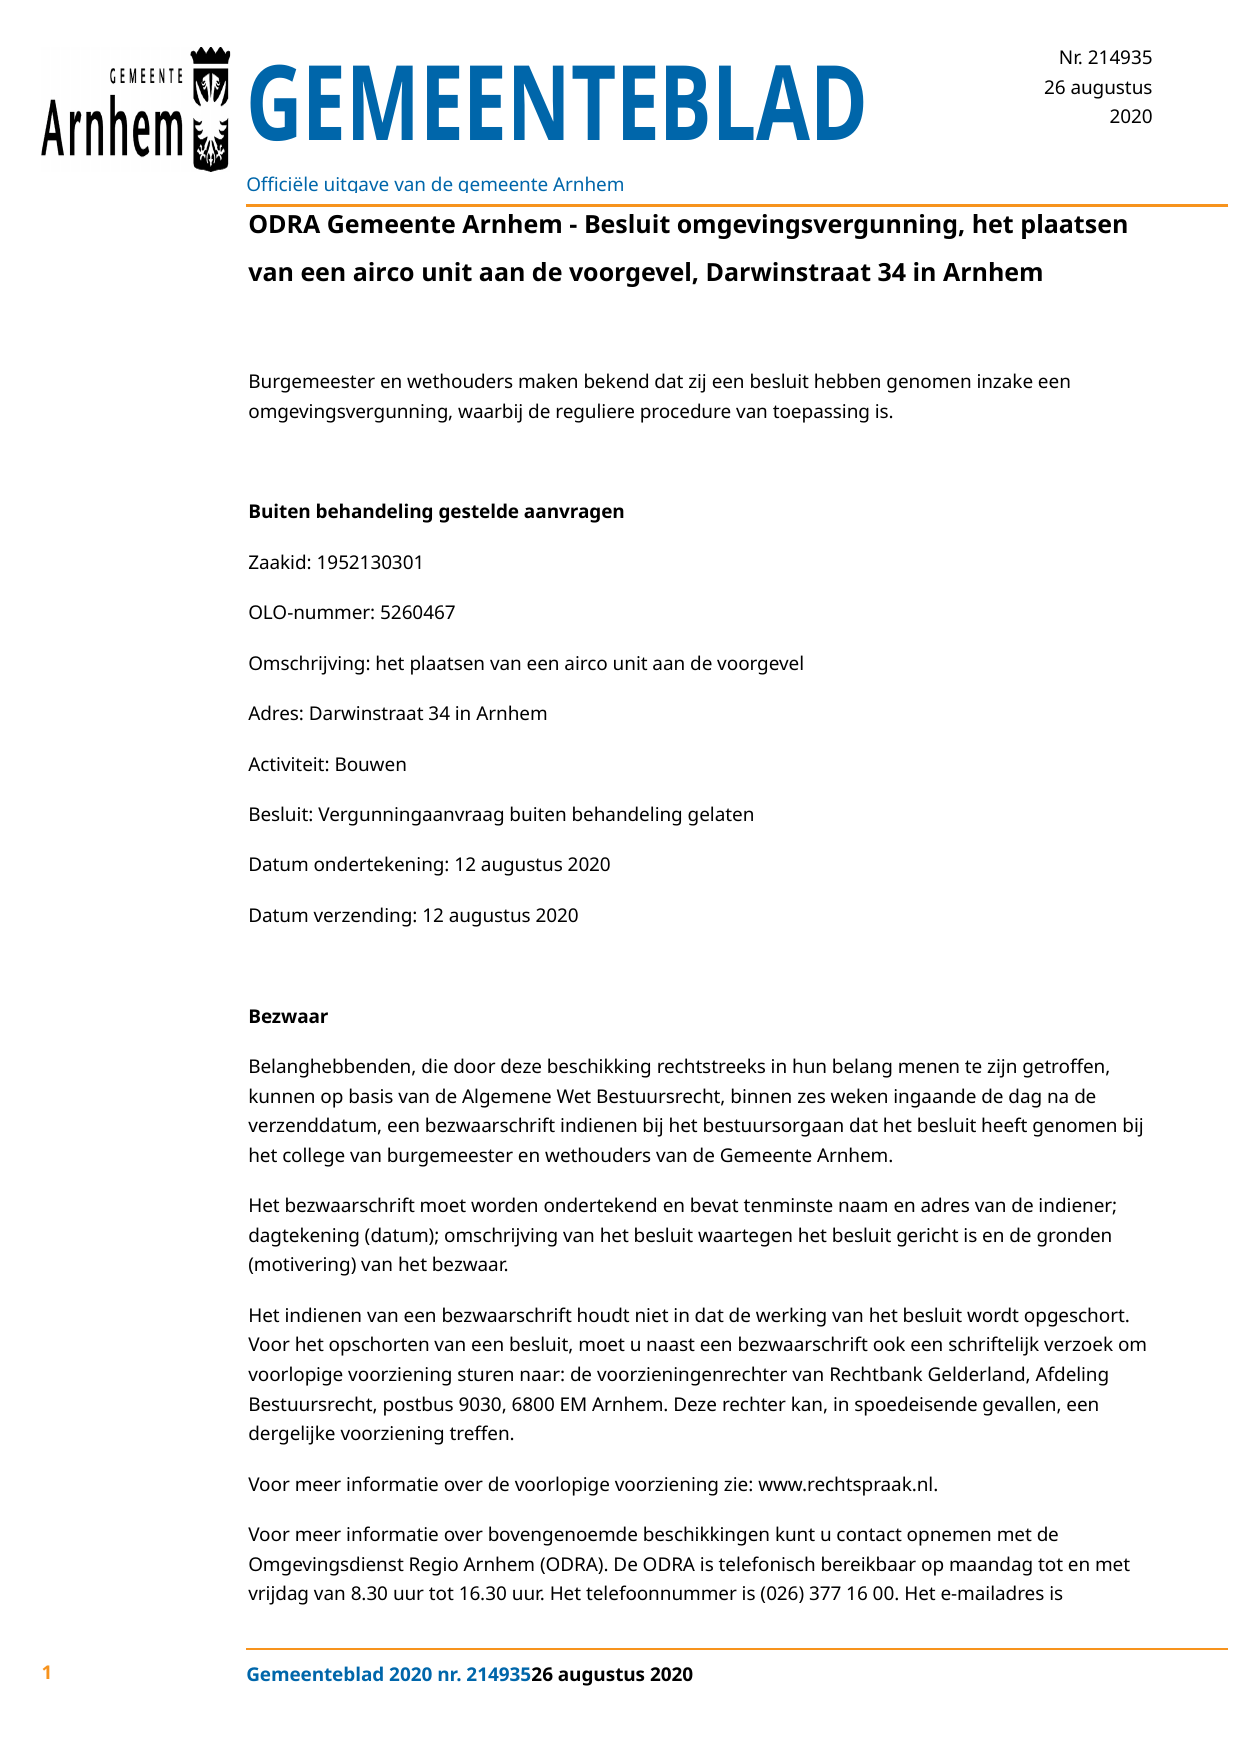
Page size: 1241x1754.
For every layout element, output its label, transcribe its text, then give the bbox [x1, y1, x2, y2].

text Belanghebbenden, die door deze beschikking rechtstreeks in hun belang menen te zijn getroffen, kunnen op basis van de Algemene Wet Bestuursrecht, binnen zes weken ingaande de dag na de verzenddatum, een bezwaarschrift indienen bij het bestuursorgaan dat het besluit heeft genomen bij het college van burgemeester en wethouders van de Gemeente Arnhem. [248, 1053, 1152, 1168]
text Besluit: Vergunningaanvraag buiten behandeling gelaten [248, 801, 1152, 827]
text Omschrijving: het plaatsen van een airco unit aan de voorgevel [248, 650, 1152, 676]
text Burgemeester en wethouders maken bekend dat zij een besluit hebben genomen inzake een omgevingsvergunning, waarbij de reguliere procedure van toepassing is. [248, 368, 1152, 424]
text Voor meer informatie over de voorlopige voorziening zie: www.rechtspraak.nl. [248, 1471, 1152, 1497]
picture [41, 47, 231, 172]
text Het indienen van een bezwaarschrift houdt niet in dat de werking van het besluit wordt opgeschort. Voor het opschorten van een besluit, moet u naast een bezwaarschrift ook een schriftelijk verzoek om voorlopige voorziening sturen naar: de voorzieningenrechter van Rechtbank Gelderland, Afdeling Bestuursrecht, postbus 9030, 6800 EM Arnhem. Deze rechter kan, in spoedeisende gevallen, een dergelijke voorziening treffen. [248, 1302, 1152, 1446]
text OLO-nummer: 5260467 [248, 599, 1152, 625]
text Zaakid: 1952130301 [248, 549, 1152, 575]
text Bezwaar [248, 1003, 1152, 1029]
text Voor meer informatie over bovengenoemde beschikkingen kunt u contact opnemen met de Omgevingsdienst Regio Arnhem (ODRA). De ODRA is telefonisch bereikbaar op maandag tot en met vrijdag van 8.30 uur tot 16.30 uur. Het telefoonnummer is (026) 377 16 00. Het e-mailadres is [248, 1521, 1152, 1606]
text Datum verzending: 12 augustus 2020 [248, 902, 1152, 928]
text ODRA Gemeente Arnhem - Besluit omgevingsvergunning, het plaatsen van een airco unit aan de voorgevel, Darwinstraat 34 in Arnhem [248, 207, 1152, 288]
text Datum ondertekening: 12 augustus 2020 [248, 852, 1152, 877]
text Buiten behandeling gestelde aanvragen [248, 499, 1152, 524]
text Adres: Darwinstraat 34 in Arnhem [248, 700, 1152, 726]
text Het bezwaarschrift moet worden ondertekend en bevat tenminste naam en adres van de indiener; dagtekening (datum); omschrijving van het besluit waartegen het besluit gericht is en de gronden (motivering) van het bezwaar. [248, 1192, 1152, 1277]
text Activiteit: Bouwen [248, 751, 1152, 777]
